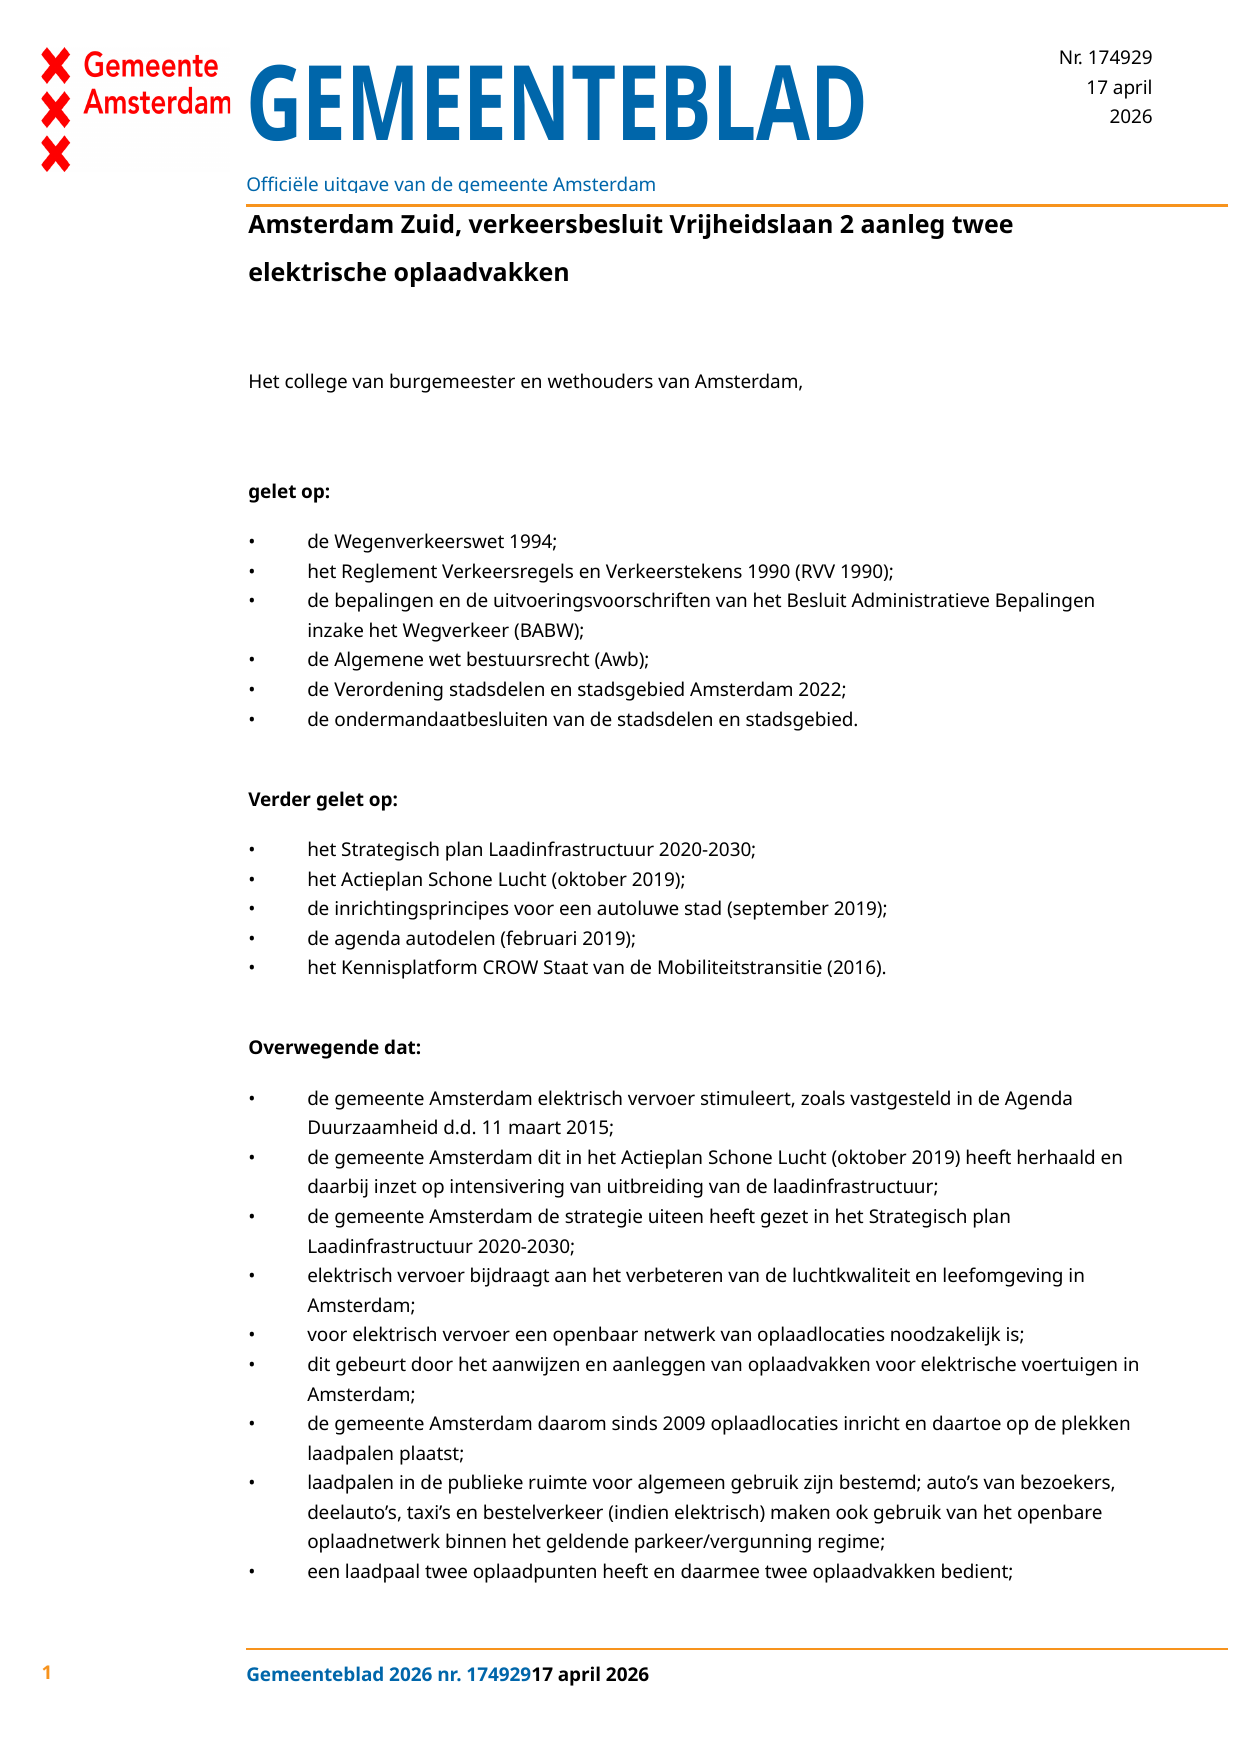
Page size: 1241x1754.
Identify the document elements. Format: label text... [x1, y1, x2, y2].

list elektrisch vervoer bijdraagt aan het verbeteren van de luchtkwaliteit en leefomgeving in Amsterdam; [248, 1262, 1152, 1318]
list het Kennisplatform CROW Staat van de Mobiliteitstransitie (2016). [248, 954, 1152, 980]
list het Reglement Verkeersregels en Verkeerstekens 1990 (RVV 1990); [248, 558, 1152, 583]
list de gemeente Amsterdam elektrisch vervoer stimuleert, zoals vastgesteld in de Agenda Duurzaamheid d.d. 11 maart 2015; [248, 1085, 1152, 1140]
list het Strategisch plan Laadinfrastructuur 2020-2030; [248, 836, 1152, 862]
list het Actieplan Schone Lucht (oktober 2019); [248, 866, 1152, 891]
text Amsterdam Zuid, verkeersbesluit Vrijheidslaan 2 aanleg twee elektrische oplaadvakken [248, 207, 1152, 288]
list een laadpaal twee oplaadpunten heeft en daarmee twee oplaadvakken bedient; [248, 1558, 1152, 1584]
list de bepalingen en de uitvoeringsvoorschriften van het Besluit Administratieve Bepalingen inzake het Wegverkeer (BABW); [248, 587, 1152, 643]
text Verder gelet op: [248, 786, 1152, 811]
list de gemeente Amsterdam dit in het Actieplan Schone Lucht (oktober 2019) heeft herhaald en daarbij inzet op intensivering van uitbreiding van de laadinfrastructuur; [248, 1144, 1152, 1199]
list laadpalen in de publieke ruimte voor algemeen gebruik zijn bestemd; auto’s van bezoekers, deelauto’s, taxi’s en bestelverkeer (indien elektrisch) maken ook gebruik van het openbare oplaadnetwerk binnen het geldende parkeer/vergunning regime; [248, 1469, 1152, 1554]
list de inrichtingsprincipes voor een autoluwe stad (september 2019); [248, 895, 1152, 921]
picture [41, 47, 231, 172]
list dit gebeurt door het aanwijzen en aanleggen van oplaadvakken voor elektrische voertuigen in Amsterdam; [248, 1351, 1152, 1406]
list de Algemene wet bestuursrecht (Awb); [248, 647, 1152, 672]
text Het college van burgemeester en wethouders van Amsterdam, [248, 368, 1152, 394]
list de agenda autodelen (februari 2019); [248, 925, 1152, 951]
list de ondermandaatbesluiten van de stadsdelen en stadsgebied. [248, 706, 1152, 731]
list de gemeente Amsterdam daarom sinds 2009 oplaadlocaties inricht en daartoe op de plekken laadpalen plaatst; [248, 1410, 1152, 1466]
list de Wegenverkeerswet 1994; [248, 528, 1152, 554]
list de Verordening stadsdelen en stadsgebied Amsterdam 2022; [248, 676, 1152, 702]
text gelet op: [248, 478, 1152, 503]
list voor elektrisch vervoer een openbaar netwerk van oplaadlocaties noodzakelijk is; [248, 1322, 1152, 1347]
text Overwegende dat: [248, 1034, 1152, 1060]
list de gemeente Amsterdam de strategie uiteen heeft gezet in het Strategisch plan Laadinfrastructuur 2020-2030; [248, 1203, 1152, 1258]
